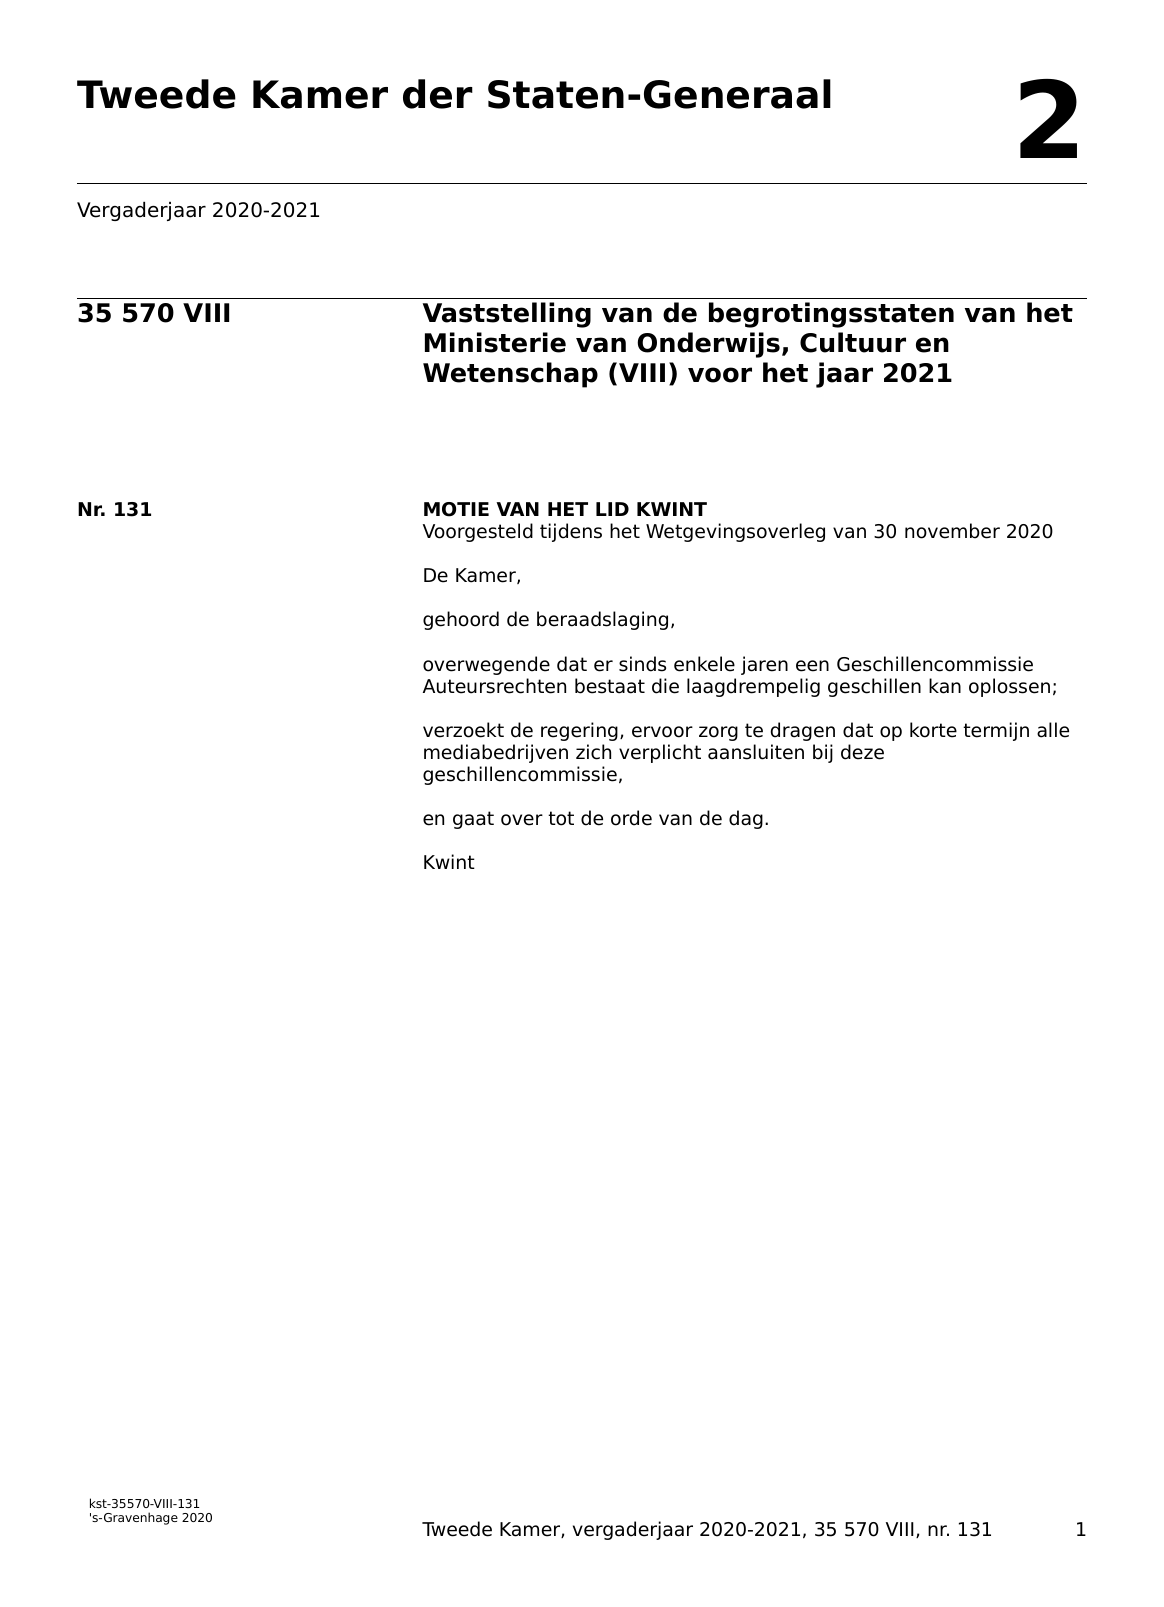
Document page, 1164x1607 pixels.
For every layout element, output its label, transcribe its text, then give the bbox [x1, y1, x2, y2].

text Kwint [422, 852, 1087, 874]
text overwegende dat er sinds enkele jaren een Geschillencommissie Auteursrechten bestaat die laagdrempelig geschillen kan oplossen; [422, 653, 1087, 697]
table_header 2 [886, 59, 1087, 183]
text kst-35570-VIII-131 [88, 1497, 323, 1511]
table_cell Vergaderjaar 2020-2021 [77, 184, 1087, 298]
text Voorgesteld tijdens het Wetgevingsoverleg van 30 november 2020 [422, 521, 1087, 543]
table_header Tweede Kamer der Staten-Generaal [77, 59, 886, 183]
text 's-Gravenhage 2020 [88, 1511, 323, 1525]
text gehoord de beraadslaging, [422, 609, 1087, 631]
subtitle Nr. 131 MOTIE VAN HET LID KWINT [77, 499, 1087, 521]
text De Kamer, [422, 565, 1087, 587]
text verzoekt de regering, ervoor zorg te dragen dat op korte termijn alle mediabedrijven zich verplicht aansluiten bij deze geschillencommissie, [422, 720, 1087, 786]
text en gaat over tot de orde van de dag. [422, 808, 1087, 830]
subtitle 35 570 VIII Vaststelling van de begrotingsstaten van het Ministerie van Onderwijs, Cultuur en Wetenschap (VIII) voor het jaar 2021 [77, 299, 1087, 388]
